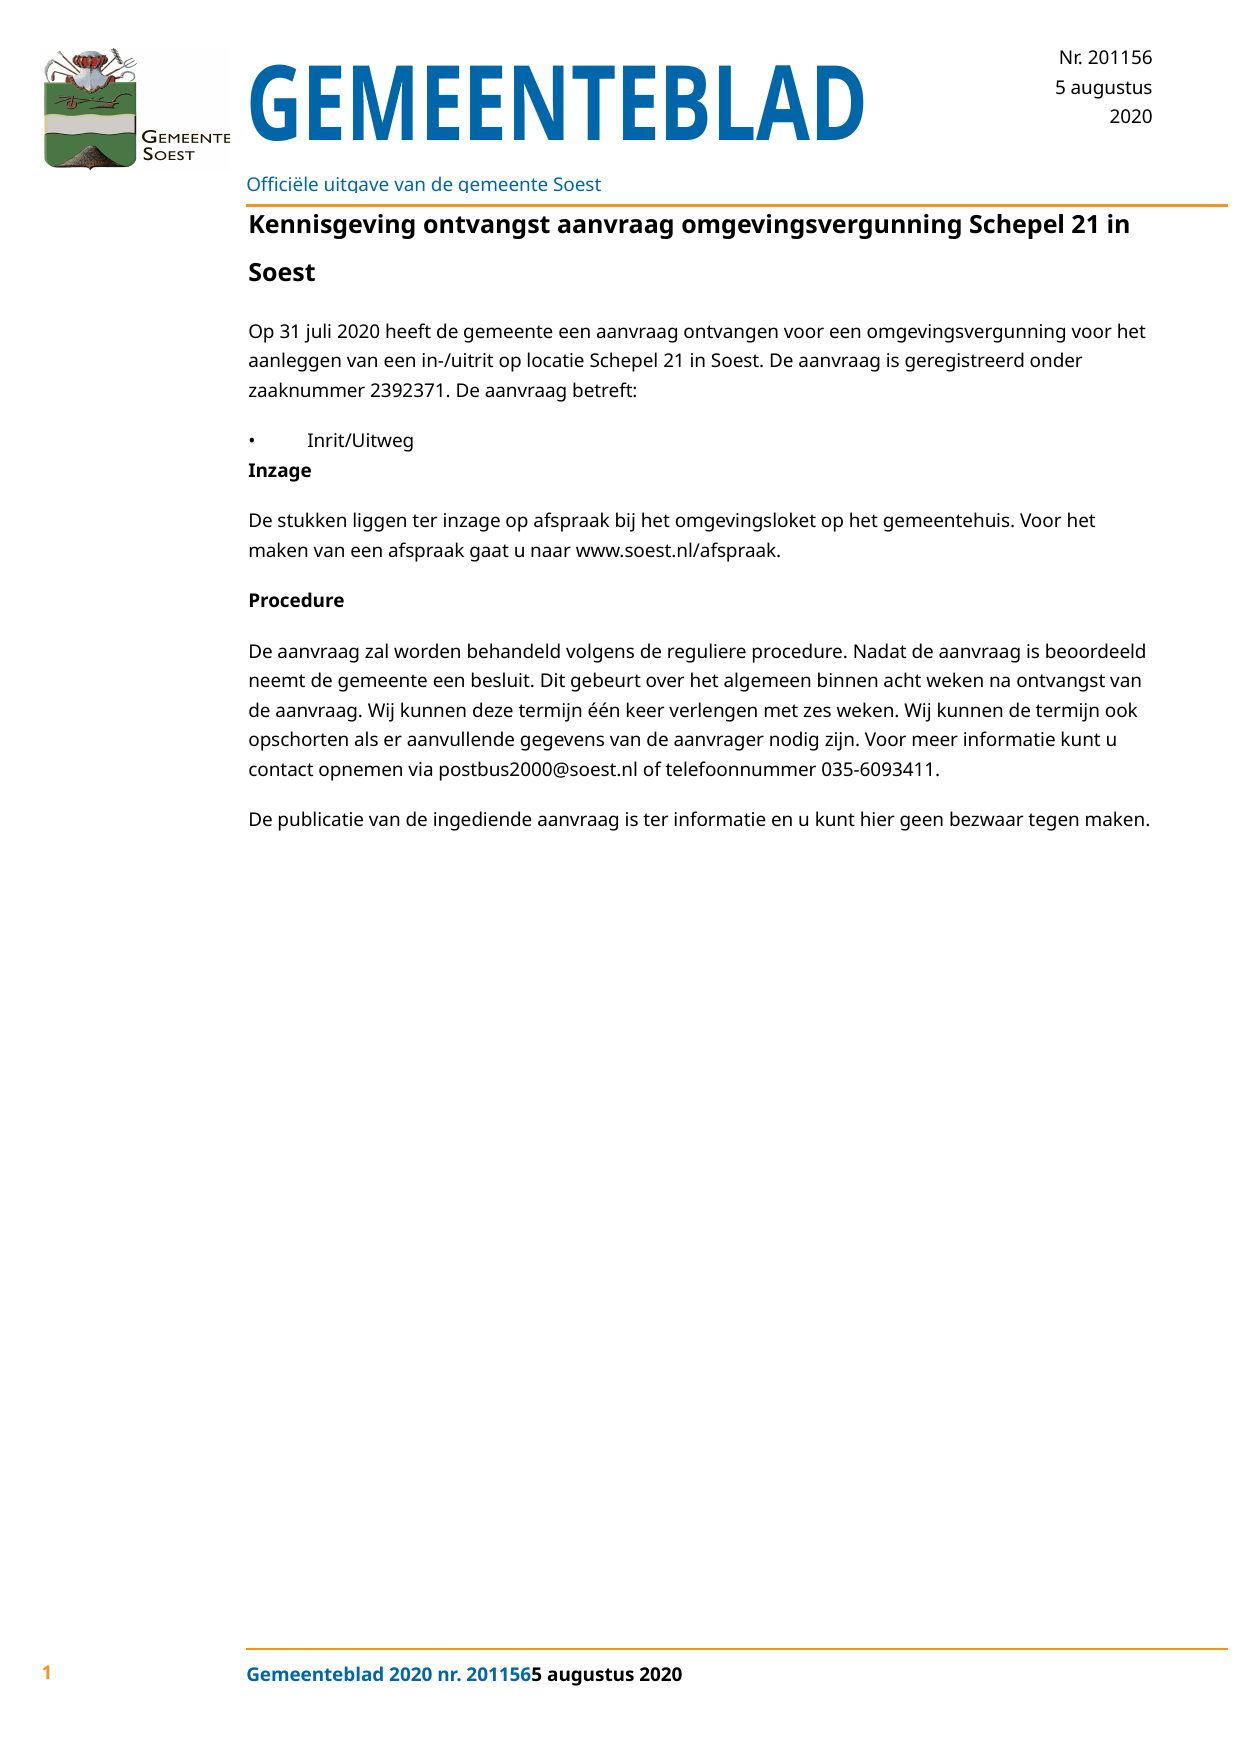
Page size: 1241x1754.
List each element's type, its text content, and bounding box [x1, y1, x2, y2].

text Procedure [248, 587, 1152, 613]
text De stukken liggen ter inzage op afspraak bij het omgevingsloket op het gemeentehuis. Voor het maken van een afspraak gaat u naar www.soest.nl/afspraak. [248, 507, 1152, 563]
picture [41, 47, 231, 172]
text Kennisgeving ontvangst aanvraag omgevingsvergunning Schepel 21 in Soest [248, 207, 1152, 288]
text De aanvraag zal worden behandeld volgens de reguliere procedure. Nadat de aanvraag is beoordeeld neemt de gemeente een besluit. Dit gebeurt over het algemeen binnen acht weken na ontvangst van de aanvraag. Wij kunnen deze termijn één keer verlengen met zes weken. Wij kunnen de termijn ook opschorten als er aanvullende gegevens van de aanvrager nodig zijn. Voor meer informatie kunt u contact opnemen via postbus2000@soest.nl of telefoonnummer 035-6093411. [248, 638, 1152, 782]
text Op 31 juli 2020 heeft de gemeente een aanvraag ontvangen voor een omgevingsvergunning voor het aanleggen van een in-/uitrit op locatie Schepel 21 in Soest. De aanvraag is geregistreerd onder zaaknummer 2392371. De aanvraag betreft: [248, 318, 1152, 403]
list Inrit/Uitweg [248, 427, 1152, 453]
text De publicatie van de ingediende aanvraag is ter informatie en u kunt hier geen bezwaar tegen maken. [248, 807, 1152, 832]
text Inzage [248, 457, 1152, 483]
